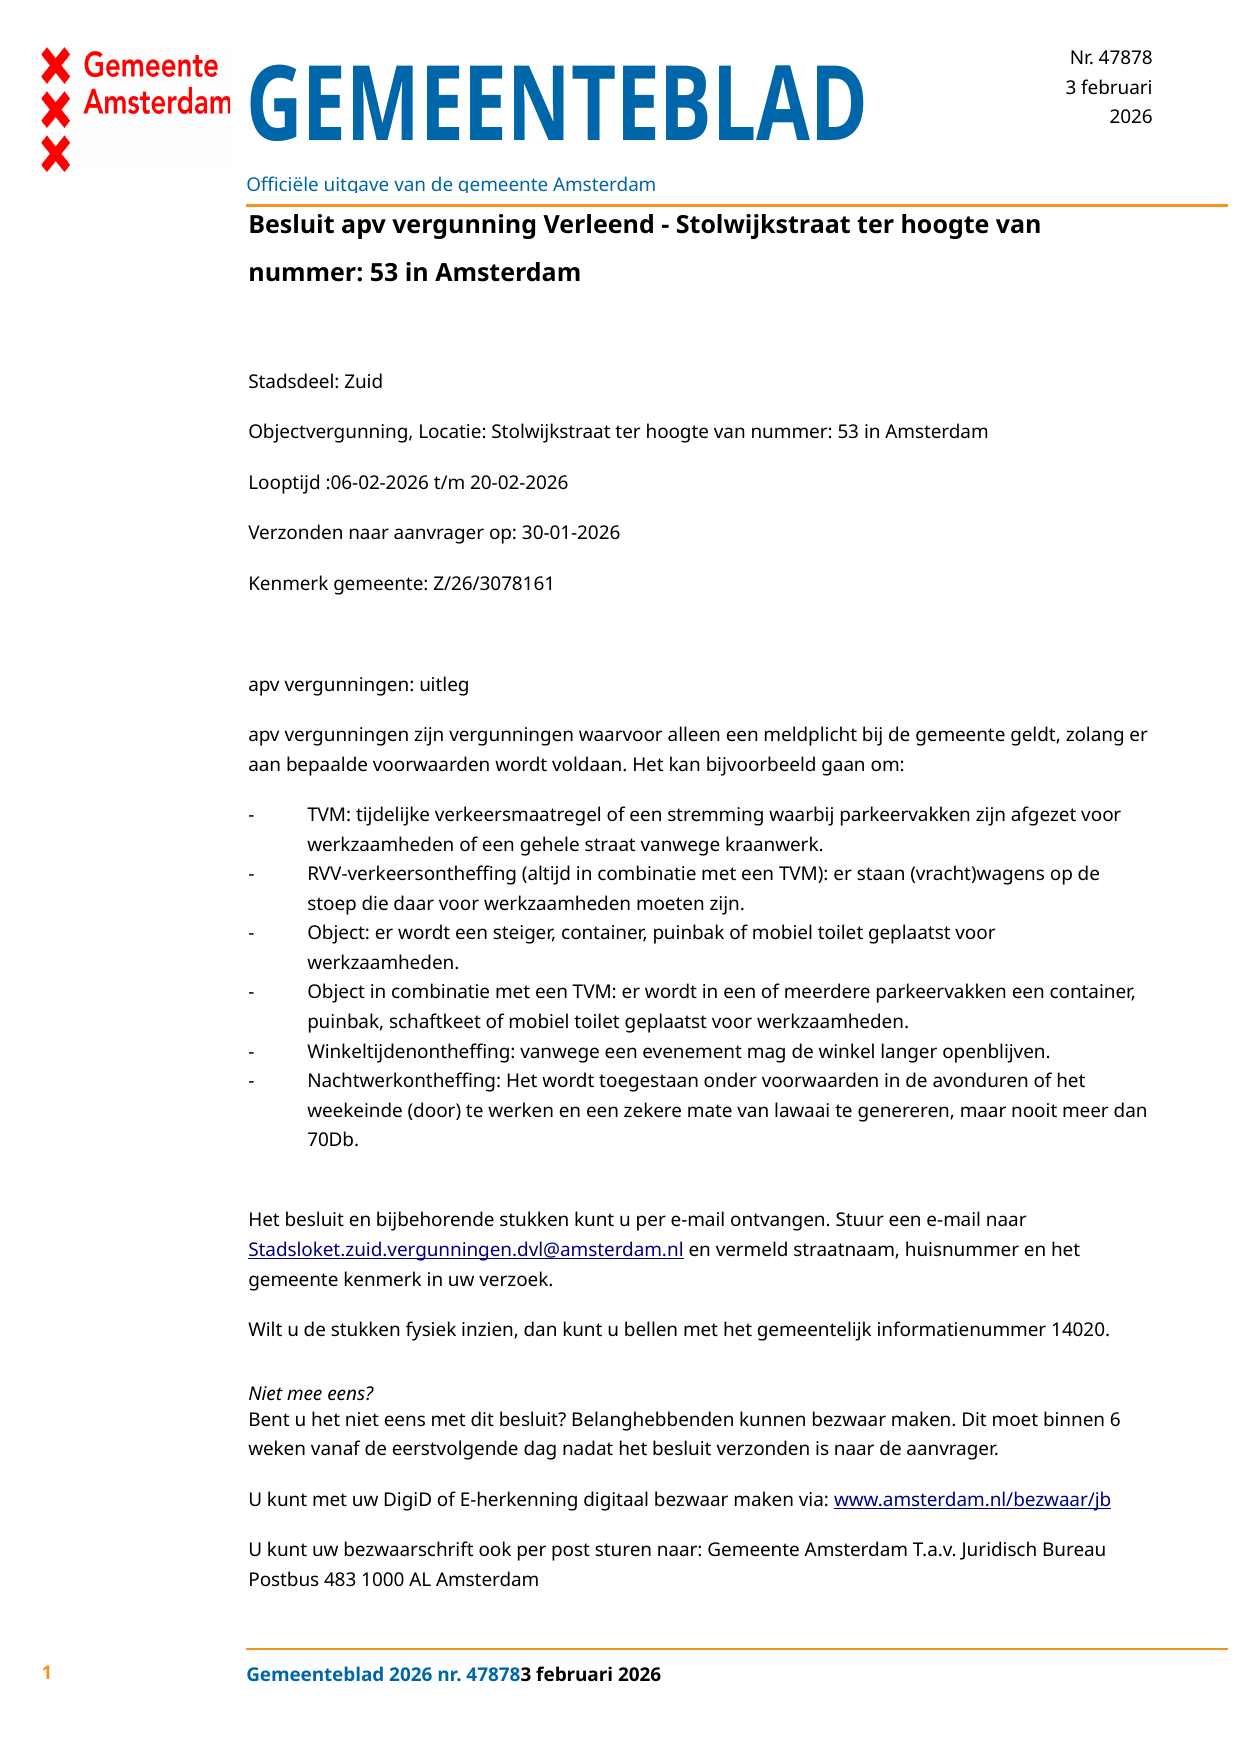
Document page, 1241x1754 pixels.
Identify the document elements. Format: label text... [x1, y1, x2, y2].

text Verzonden naar aanvrager op: 30-01-2026 [248, 519, 1152, 545]
list Winkeltijdenontheffing: vanwege een evenement mag de winkel langer openblijven. [248, 1038, 1152, 1064]
text Niet mee eens? [248, 1380, 1152, 1406]
text Stadsdeel: Zuid [248, 368, 1152, 394]
list Nachtwerkontheffing: Het wordt toegestaan onder voorwaarden in de avonduren of het weekeinde (door) te werken en een zekere mate van lawaai te genereren, maar nooit meer dan 70Db. [248, 1067, 1152, 1152]
text apv vergunningen: uitleg [248, 671, 1152, 697]
text Wilt u de stukken fysiek inzien, dan kunt u bellen met het gemeentelijk informatienummer 14020. [248, 1316, 1152, 1342]
list RVV-verkeersontheffing (altijd in combinatie met een TVM): er staan (vracht)wagens op de stoep die daar voor werkzaamheden moeten zijn. [248, 860, 1152, 916]
picture [41, 47, 231, 172]
text Objectvergunning, Locatie: Stolwijkstraat ter hoogte van nummer: 53 in Amsterdam [248, 419, 1152, 444]
text U kunt met uw DigiD of E-herkenning digitaal bezwaar maken via: www.amsterdam.nl/bezwaar/jb [248, 1486, 1152, 1512]
text apv vergunningen zijn vergunningen waarvoor alleen een meldplicht bij de gemeente geldt, zolang er aan bepaalde voorwaarden wordt voldaan. Het kan bijvoorbeeld gaan om: [248, 721, 1152, 777]
list Object in combinatie met een TVM: er wordt in een of meerdere parkeervakken een container, puinbak, schaftkeet of mobiel toilet geplaatst voor werkzaamheden. [248, 979, 1152, 1034]
list TVM: tijdelijke verkeersmaatregel of een stremming waarbij parkeervakken zijn afgezet voor werkzaamheden of een gehele straat vanwege kraanwerk. [248, 801, 1152, 857]
list Object: er wordt een steiger, container, puinbak of mobiel toilet geplaatst voor werkzaamheden. [248, 919, 1152, 975]
text U kunt uw bezwaarschrift ook per post sturen naar: Gemeente Amsterdam T.a.v. Juridisch Bureau Postbus 483 1000 AL Amsterdam [248, 1536, 1152, 1592]
text Kenmerk gemeente: Z/26/3078161 [248, 570, 1152, 596]
text Het besluit en bijbehorende stukken kunt u per e-mail ontvangen. Stuur een e-mail naar Stadsloket.zuid.vergunningen.dvl@amsterdam.nl en vermeld straatnaam, huisnummer en het gemeente kenmerk in uw verzoek. [248, 1207, 1152, 1292]
text Besluit apv vergunning Verleend - Stolwijkstraat ter hoogte van nummer: 53 in Amsterdam [248, 207, 1152, 288]
text Looptijd :06-02-2026 t/m 20-02-2026 [248, 469, 1152, 495]
text Bent u het niet eens met dit besluit? Belanghebbenden kunnen bezwaar maken. Dit moet binnen 6 weken vanaf de eerstvolgende dag nadat het besluit verzonden is naar de aanvrager. [248, 1406, 1152, 1461]
